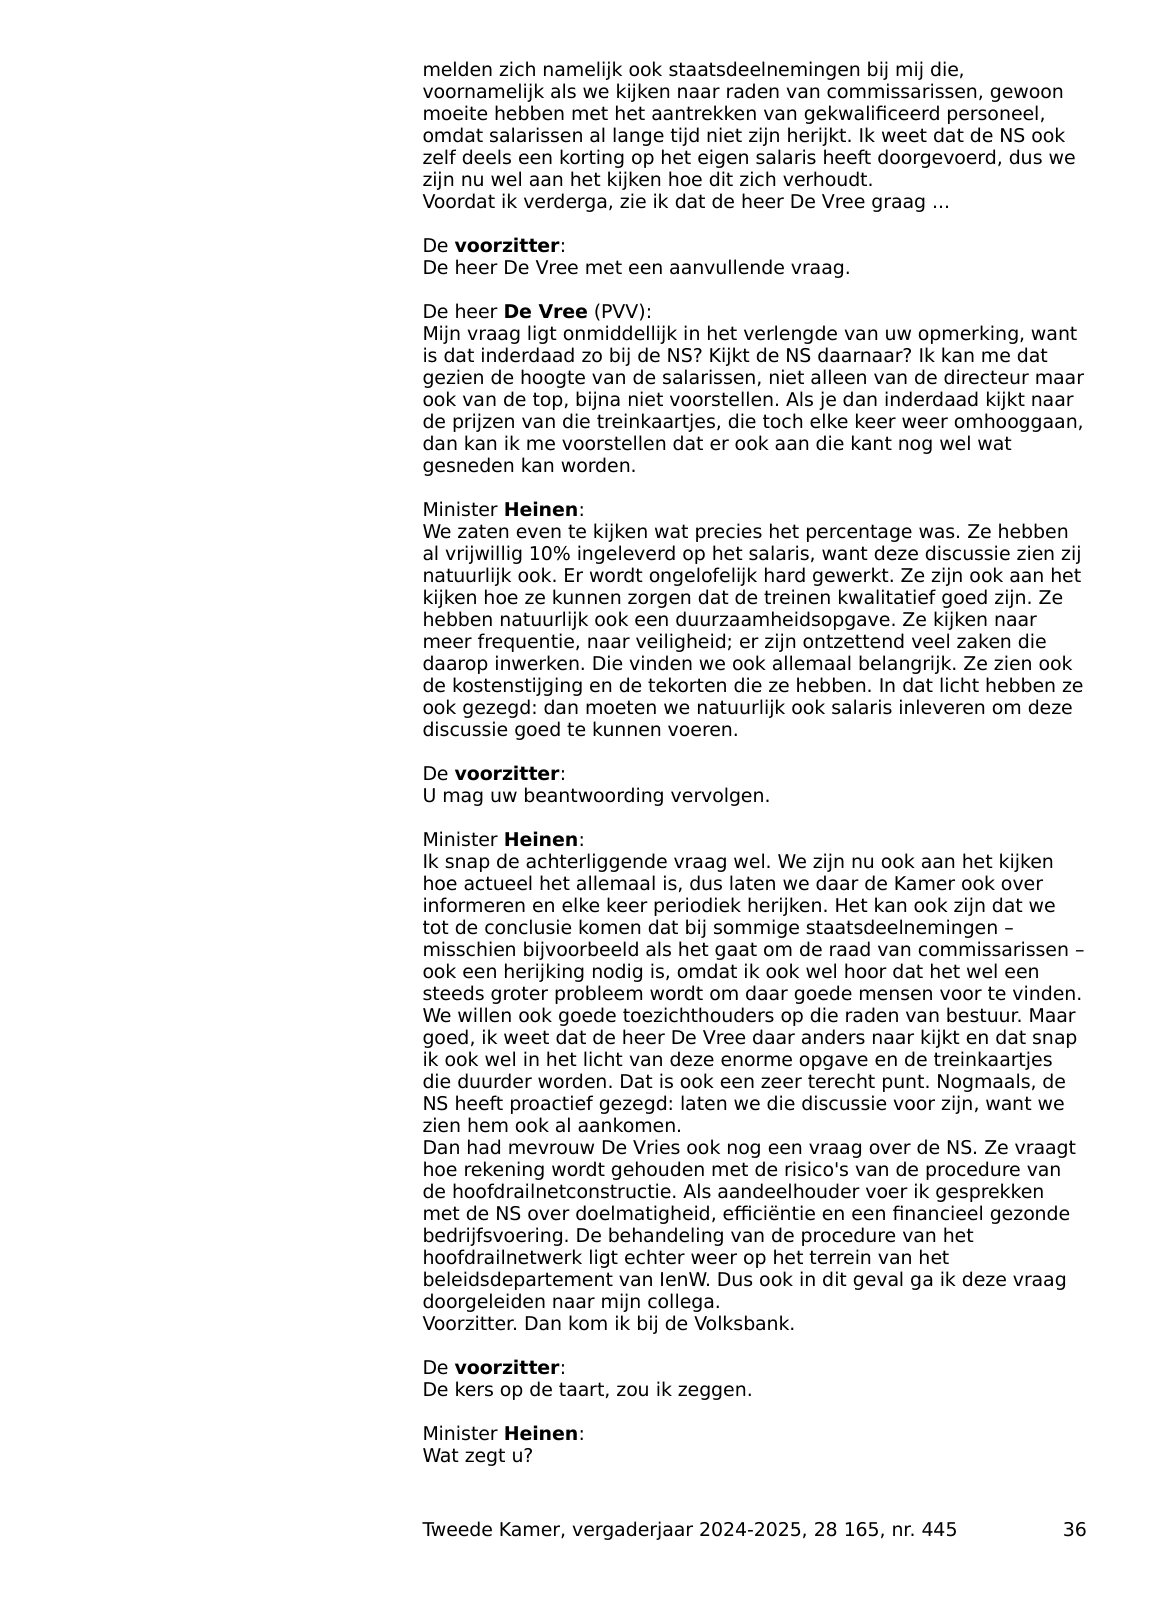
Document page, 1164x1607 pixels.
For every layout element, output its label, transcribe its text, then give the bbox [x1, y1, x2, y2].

text Voordat ik verderga, zie ik dat de heer De Vree graag ... [422, 191, 1087, 213]
text melden zich namelijk ook staatsdeelnemingen bij mij die, voornamelijk als we kijken naar raden van commissarissen, gewoon moeite hebben met het aantrekken van gekwalificeerd personeel, omdat salarissen al lange tijd niet zijn herijkt. Ik weet dat de NS ook zelf deels een korting op het eigen salaris heeft doorgevoerd, dus we zijn nu wel aan het kijken hoe dit zich verhoudt. [422, 59, 1087, 191]
text Minister Heinen: [422, 829, 1087, 851]
text Minister Heinen: [422, 1423, 1087, 1445]
text Mijn vraag ligt onmiddellijk in het verlengde van uw opmerking, want is dat inderdaad zo bij de NS? Kijkt de NS daarnaar? Ik kan me dat gezien de hoogte van de salarissen, niet alleen van de directeur maar ook van de top, bijna niet voorstellen. Als je dan inderdaad kijkt naar de prijzen van die treinkaartjes, die toch elke keer weer omhooggaan, dan kan ik me voorstellen dat er ook aan die kant nog wel wat gesneden kan worden. [422, 323, 1087, 477]
text Ik snap de achterliggende vraag wel. We zijn nu ook aan het kijken hoe actueel het allemaal is, dus laten we daar de Kamer ook over informeren en elke keer periodiek herijken. Het kan ook zijn dat we tot de conclusie komen dat bij sommige staatsdeelnemingen – misschien bijvoorbeeld als het gaat om de raad van commissarissen – ook een herijking nodig is, omdat ik ook wel hoor dat het wel een steeds groter probleem wordt om daar goede mensen voor te vinden. We willen ook goede toezichthouders op die raden van bestuur. Maar goed, ik weet dat de heer De Vree daar anders naar kijkt en dat snap ik ook wel in het licht van deze enorme opgave en de treinkaartjes die duurder worden. Dat is ook een zeer terecht punt. Nogmaals, de NS heeft proactief gezegd: laten we die discussie voor zijn, want we zien hem ook al aankomen. [422, 851, 1087, 1137]
text Wat zegt u? [422, 1445, 1087, 1467]
text De heer De Vree met een aanvullende vraag. [422, 257, 1087, 279]
text We zaten even te kijken wat precies het percentage was. Ze hebben al vrijwillig 10% ingeleverd op het salaris, want deze discussie zien zij natuurlijk ook. Er wordt ongelofelijk hard gewerkt. Ze zijn ook aan het kijken hoe ze kunnen zorgen dat de treinen kwalitatief goed zijn. Ze hebben natuurlijk ook een duurzaamheidsopgave. Ze kijken naar meer frequentie, naar veiligheid; er zijn ontzettend veel zaken die daarop inwerken. Die vinden we ook allemaal belangrijk. Ze zien ook de kostenstijging en de tekorten die ze hebben. In dat licht hebben ze ook gezegd: dan moeten we natuurlijk ook salaris inleveren om deze discussie goed te kunnen voeren. [422, 521, 1087, 741]
text De voorzitter: [422, 763, 1087, 785]
text Voorzitter. Dan kom ik bij de Volksbank. [422, 1313, 1087, 1335]
text De voorzitter: [422, 1357, 1087, 1379]
text De kers op de taart, zou ik zeggen. [422, 1379, 1087, 1401]
text Dan had mevrouw De Vries ook nog een vraag over de NS. Ze vraagt hoe rekening wordt gehouden met de risico's van de procedure van de hoofdrailnetconstructie. Als aandeelhouder voer ik gesprekken met de NS over doelmatigheid, efficiëntie en een financieel gezonde bedrijfsvoering. De behandeling van de procedure van het hoofdrailnetwerk ligt echter weer op het terrein van het beleidsdepartement van IenW. Dus ook in dit geval ga ik deze vraag doorgeleiden naar mijn collega. [422, 1137, 1087, 1313]
text U mag uw beantwoording vervolgen. [422, 785, 1087, 807]
text De voorzitter: [422, 235, 1087, 257]
text De heer De Vree (PVV): [422, 301, 1087, 323]
text Minister Heinen: [422, 499, 1087, 521]
